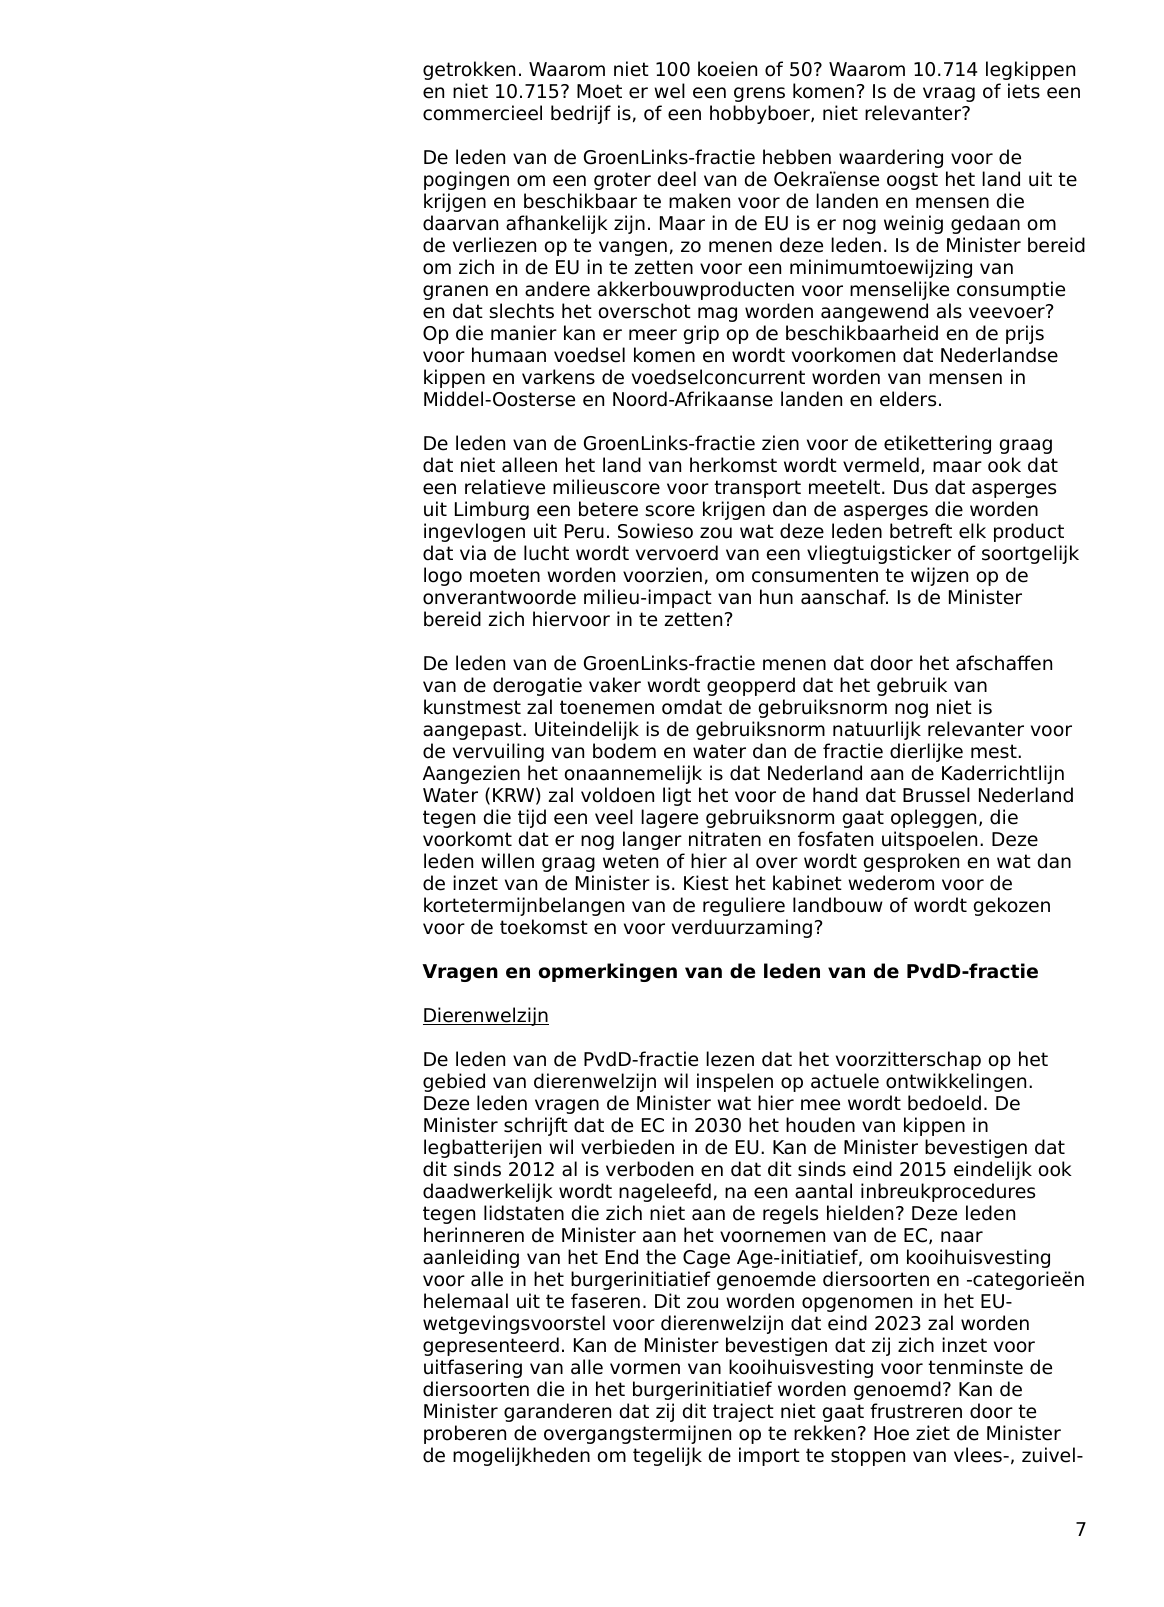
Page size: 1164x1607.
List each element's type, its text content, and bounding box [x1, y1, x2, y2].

subtitle Vragen en opmerkingen van de leden van de PvdD-fractie [422, 961, 1087, 983]
text De leden van de GroenLinks-fractie zien voor de etikettering graag dat niet alleen het land van herkomst wordt vermeld, maar ook dat een relatieve milieuscore voor transport meetelt. Dus dat asperges uit Limburg een betere score krijgen dan de asperges die worden ingevlogen uit Peru. Sowieso zou wat deze leden betreft elk product dat via de lucht wordt vervoerd van een vliegtuigsticker of soortgelijk logo moeten worden voorzien, om consumenten te wijzen op de onverantwoorde milieu-impact van hun aanschaf. Is de Minister bereid zich hiervoor in te zetten? [422, 433, 1087, 631]
text getrokken. Waarom niet 100 koeien of 50? Waarom 10.714 legkippen en niet 10.715? Moet er wel een grens komen? Is de vraag of iets een commercieel bedrijf is, of een hobbyboer, niet relevanter? [422, 59, 1087, 125]
text De leden van de GroenLinks-fractie menen dat door het afschaffen van de derogatie vaker wordt geopperd dat het gebruik van kunstmest zal toenemen omdat de gebruiksnorm nog niet is aangepast. Uiteindelijk is de gebruiksnorm natuurlijk relevanter voor de vervuiling van bodem en water dan de fractie dierlijke mest. Aangezien het onaannemelijk is dat Nederland aan de Kaderrichtlijn Water (KRW) zal voldoen ligt het voor de hand dat Brussel Nederland tegen die tijd een veel lagere gebruiksnorm gaat opleggen, die voorkomt dat er nog langer nitraten en fosfaten uitspoelen. Deze leden willen graag weten of hier al over wordt gesproken en wat dan de inzet van de Minister is. Kiest het kabinet wederom voor de kortetermijnbelangen van de reguliere landbouw of wordt gekozen voor de toekomst en voor verduurzaming? [422, 653, 1087, 939]
subtitle Dierenwelzijn [422, 1005, 1087, 1027]
text De leden van de GroenLinks-fractie hebben waardering voor de pogingen om een groter deel van de Oekraïense oogst het land uit te krijgen en beschikbaar te maken voor de landen en mensen die daarvan afhankelijk zijn. Maar in de EU is er nog weinig gedaan om de verliezen op te vangen, zo menen deze leden. Is de Minister bereid om zich in de EU in te zetten voor een minimumtoewijzing van granen en andere akkerbouwproducten voor menselijke consumptie en dat slechts het overschot mag worden aangewend als veevoer? Op die manier kan er meer grip op de beschikbaarheid en de prijs voor humaan voedsel komen en wordt voorkomen dat Nederlandse kippen en varkens de voedselconcurrent worden van mensen in Middel-Oosterse en Noord-Afrikaanse landen en elders. [422, 147, 1087, 411]
text De leden van de PvdD-fractie lezen dat het voorzitterschap op het gebied van dierenwelzijn wil inspelen op actuele ontwikkelingen. Deze leden vragen de Minister wat hier mee wordt bedoeld. De Minister schrijft dat de EC in 2030 het houden van kippen in legbatterijen wil verbieden in de EU. Kan de Minister bevestigen dat dit sinds 2012 al is verboden en dat dit sinds eind 2015 eindelijk ook daadwerkelijk wordt nageleefd, na een aantal inbreukprocedures tegen lidstaten die zich niet aan de regels hielden? Deze leden herinneren de Minister aan het voornemen van de EC, naar aanleiding van het End the Cage Age-initiatief, om kooihuisvesting voor alle in het burgerinitiatief genoemde diersoorten en -categorieën helemaal uit te faseren. Dit zou worden opgenomen in het EU-wetgevingsvoorstel voor dierenwelzijn dat eind 2023 zal worden gepresenteerd. Kan de Minister bevestigen dat zij zich inzet voor uitfasering van alle vormen van kooihuisvesting voor tenminste de diersoorten die in het burgerinitiatief worden genoemd? Kan de Minister garanderen dat zij dit traject niet gaat frustreren door te proberen de overgangstermijnen op te rekken? Hoe ziet de Minister de mogelijkheden om tegelijk de import te stoppen van vlees-, zuivel- [422, 1049, 1087, 1467]
